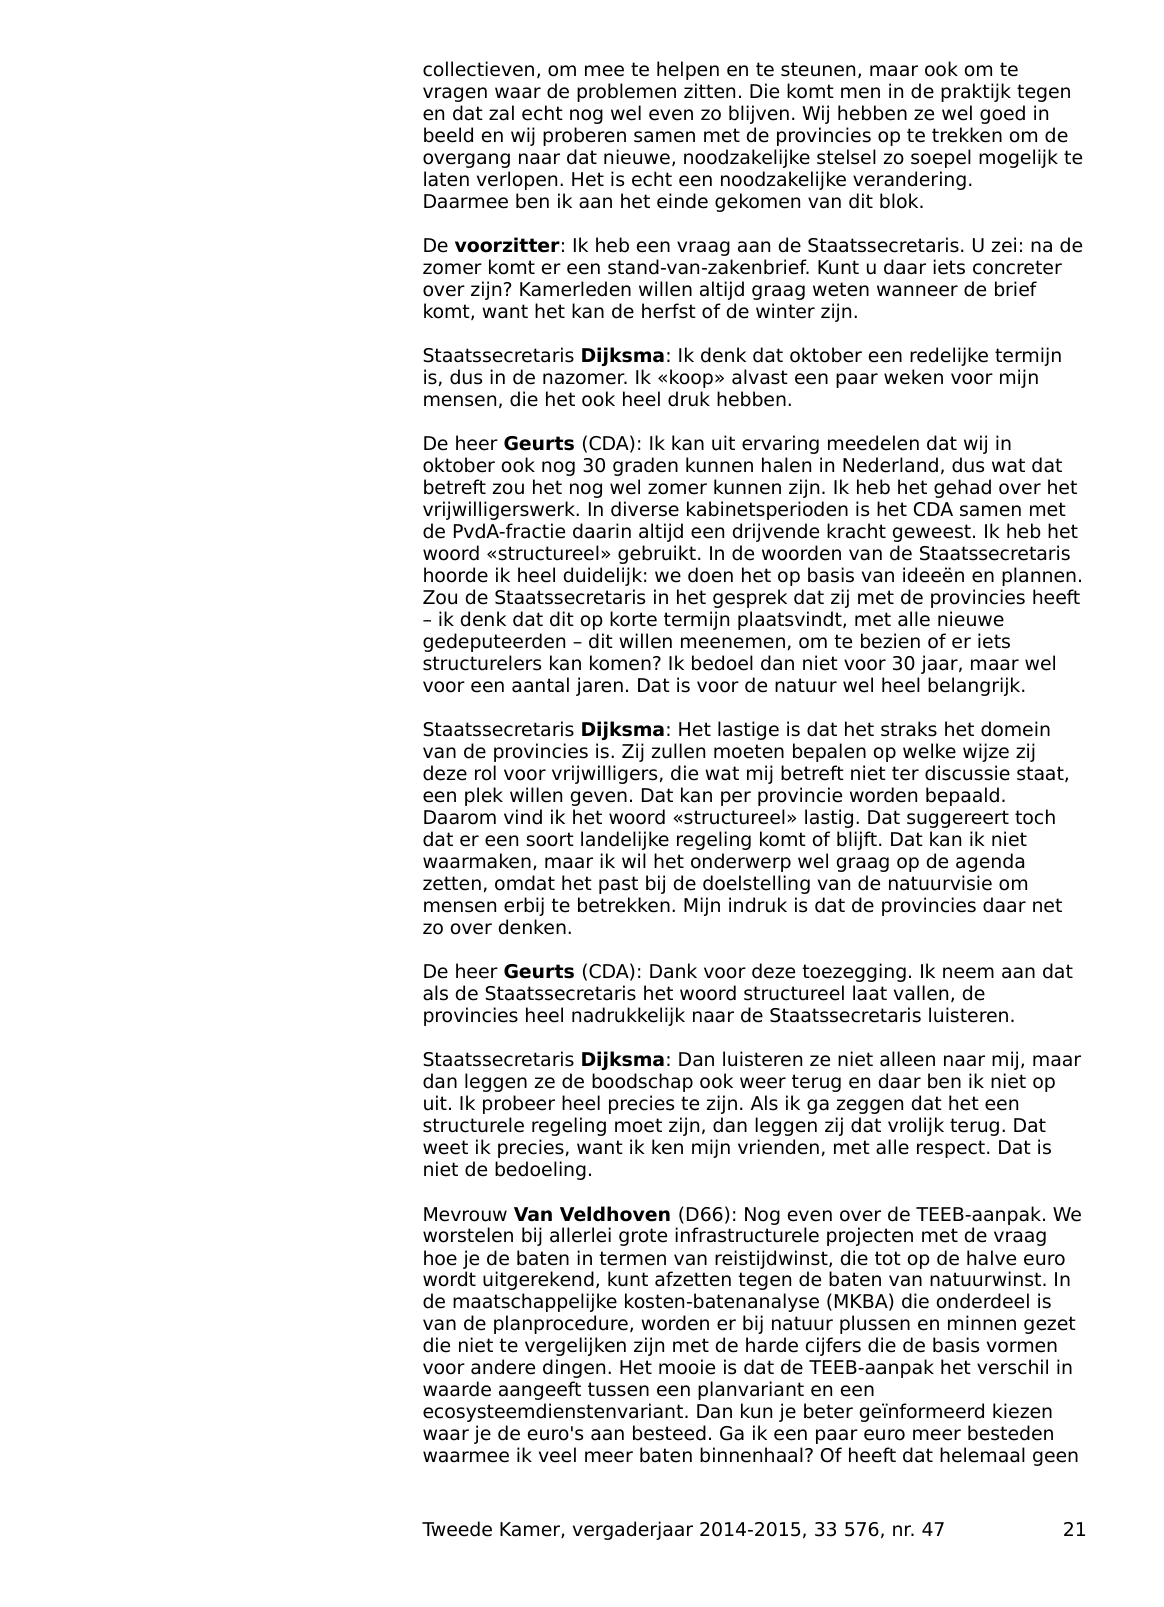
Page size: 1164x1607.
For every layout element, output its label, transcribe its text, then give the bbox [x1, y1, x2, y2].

text collectieven, om mee te helpen en te steunen, maar ook om te vragen waar de problemen zitten. Die komt men in de praktijk tegen en dat zal echt nog wel even zo blijven. Wij hebben ze wel goed in beeld en wij proberen samen met de provincies op te trekken om de overgang naar dat nieuwe, noodzakelijke stelsel zo soepel mogelijk te laten verlopen. Het is echt een noodzakelijke verandering. [422, 59, 1087, 191]
text Mevrouw Van Veldhoven (D66): Nog even over de TEEB-aanpak. We worstelen bij allerlei grote infrastructurele projecten met de vraag hoe je de baten in termen van reistijdwinst, die tot op de halve euro wordt uitgerekend, kunt afzetten tegen de baten van natuurwinst. In de maatschappelijke kosten-batenanalyse (MKBA) die onderdeel is van de planprocedure, worden er bij natuur plussen en minnen gezet die niet te vergelijken zijn met de harde cijfers die de basis vormen voor andere dingen. Het mooie is dat de TEEB-aanpak het verschil in waarde aangeeft tussen een planvariant en een ecosysteemdienstenvariant. Dan kun je beter geïnformeerd kiezen waar je de euro's aan besteed. Ga ik een paar euro meer besteden waarmee ik veel meer baten binnenhaal? Of heeft dat helemaal geen [422, 1203, 1087, 1467]
text De voorzitter: Ik heb een vraag aan de Staatssecretaris. U zei: na de zomer komt er een stand-van-zakenbrief. Kunt u daar iets concreter over zijn? Kamerleden willen altijd graag weten wanneer de brief komt, want het kan de herfst of de winter zijn. [422, 235, 1087, 323]
text Staatssecretaris Dijksma: Dan luisteren ze niet alleen naar mij, maar dan leggen ze de boodschap ook weer terug en daar ben ik niet op uit. Ik probeer heel precies te zijn. Als ik ga zeggen dat het een structurele regeling moet zijn, dan leggen zij dat vrolijk terug. Dat weet ik precies, want ik ken mijn vrienden, met alle respect. Dat is niet de bedoeling. [422, 1049, 1087, 1181]
text De heer Geurts (CDA): Ik kan uit ervaring meedelen dat wij in oktober ook nog 30 graden kunnen halen in Nederland, dus wat dat betreft zou het nog wel zomer kunnen zijn. Ik heb het gehad over het vrijwilligerswerk. In diverse kabinetsperioden is het CDA samen met de PvdA-fractie daarin altijd een drijvende kracht geweest. Ik heb het woord «structureel» gebruikt. In de woorden van de Staatssecretaris hoorde ik heel duidelijk: we doen het op basis van ideeën en plannen. Zou de Staatssecretaris in het gesprek dat zij met de provincies heeft – ik denk dat dit op korte termijn plaatsvindt, met alle nieuwe gedeputeerden – dit willen meenemen, om te bezien of er iets structurelers kan komen? Ik bedoel dan niet voor 30 jaar, maar wel voor een aantal jaren. Dat is voor de natuur wel heel belangrijk. [422, 433, 1087, 697]
text Daarmee ben ik aan het einde gekomen van dit blok. [422, 191, 1087, 213]
text Staatssecretaris Dijksma: Ik denk dat oktober een redelijke termijn is, dus in de nazomer. Ik «koop» alvast een paar weken voor mijn mensen, die het ook heel druk hebben. [422, 345, 1087, 411]
text Staatssecretaris Dijksma: Het lastige is dat het straks het domein van de provincies is. Zij zullen moeten bepalen op welke wijze zij deze rol voor vrijwilligers, die wat mij betreft niet ter discussie staat, een plek willen geven. Dat kan per provincie worden bepaald. Daarom vind ik het woord «structureel» lastig. Dat suggereert toch dat er een soort landelijke regeling komt of blijft. Dat kan ik niet waarmaken, maar ik wil het onderwerp wel graag op de agenda zetten, omdat het past bij de doelstelling van de natuurvisie om mensen erbij te betrekken. Mijn indruk is dat de provincies daar net zo over denken. [422, 719, 1087, 939]
text De heer Geurts (CDA): Dank voor deze toezegging. Ik neem aan dat als de Staatssecretaris het woord structureel laat vallen, de provincies heel nadrukkelijk naar de Staatssecretaris luisteren. [422, 961, 1087, 1027]
